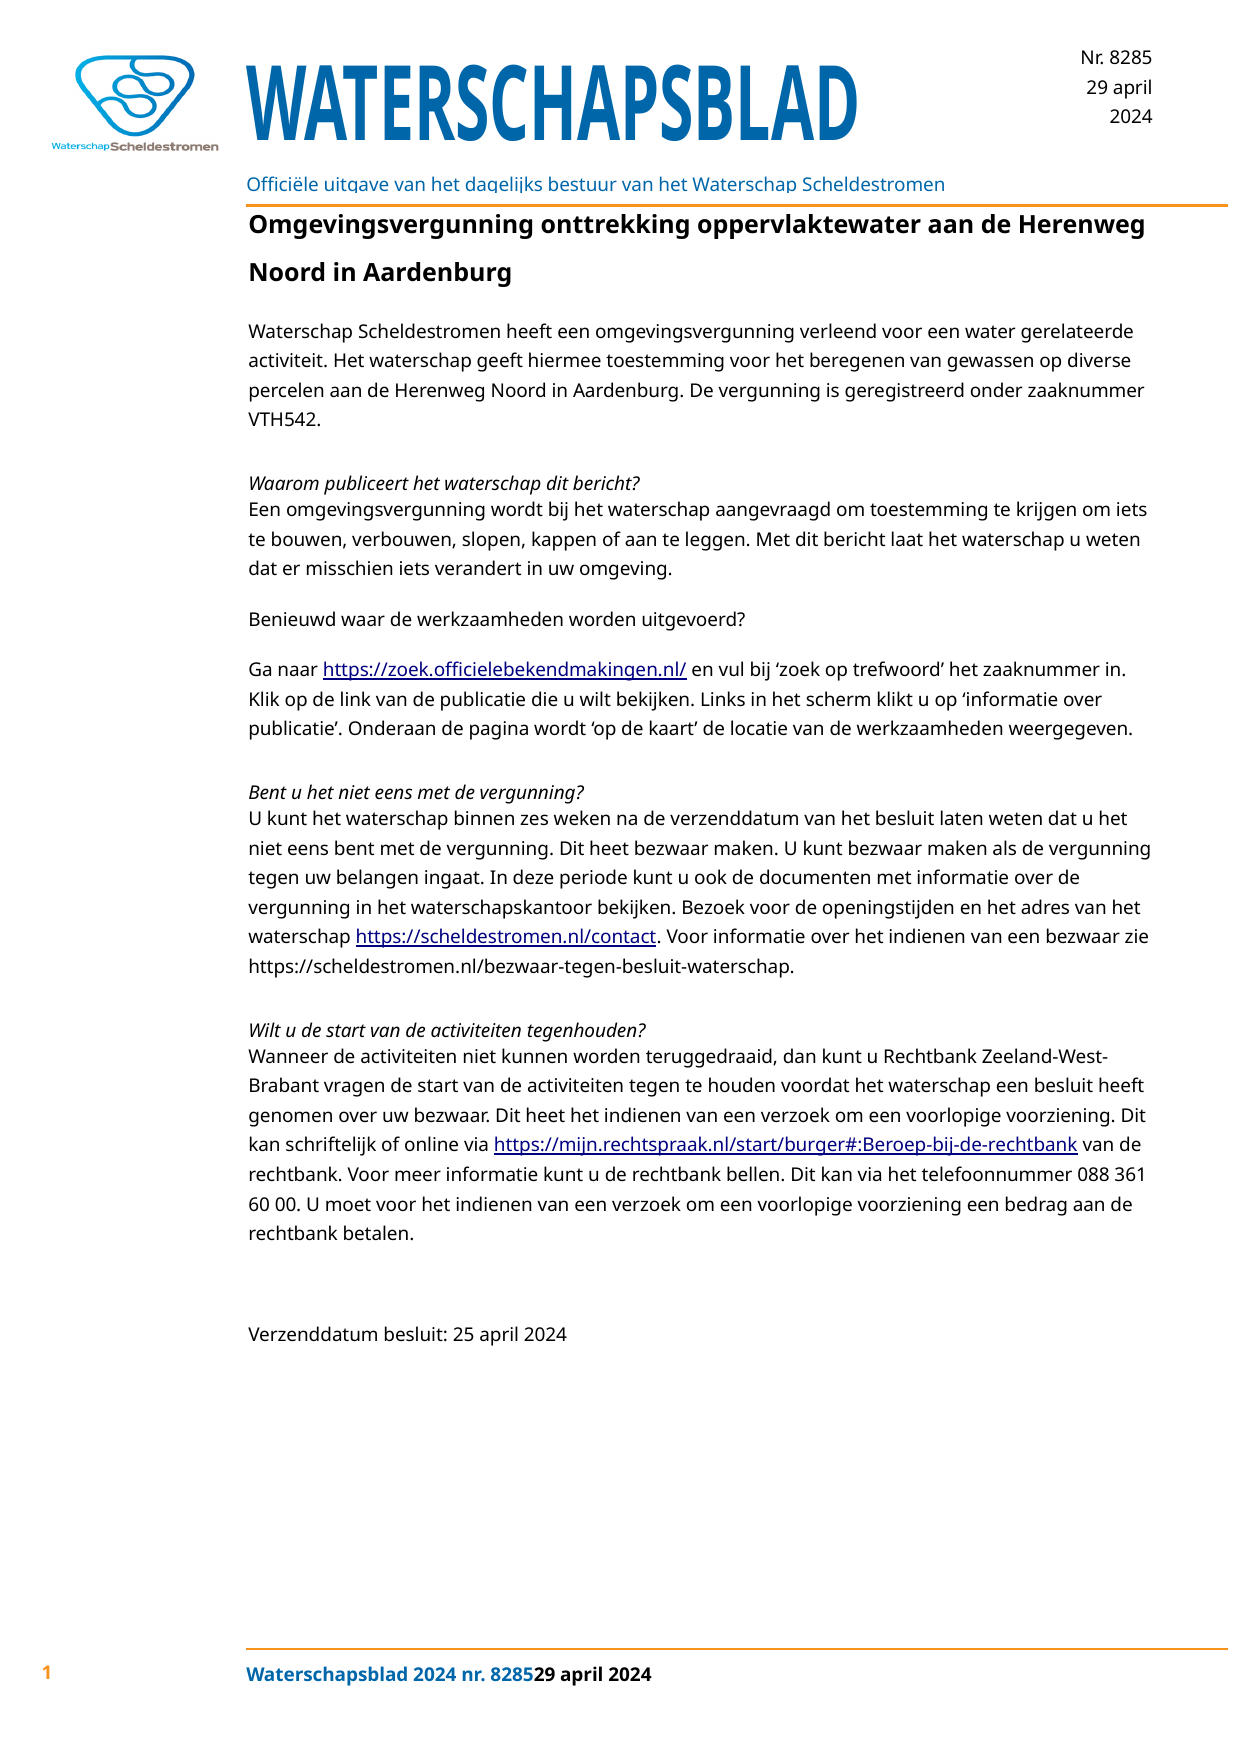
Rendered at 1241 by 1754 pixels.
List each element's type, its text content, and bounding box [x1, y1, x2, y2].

text Benieuwd waar de werkzaamheden worden uitgevoerd? [248, 606, 1152, 632]
picture [41, 47, 231, 172]
text U kunt het waterschap binnen zes weken na de verzenddatum van het besluit laten weten dat u het niet eens bent met de vergunning. Dit heet bezwaar maken. U kunt bezwaar maken als de vergunning tegen uw belangen ingaat. In deze periode kunt u ook de documenten met informatie over de vergunning in het waterschapskantoor bekijken. Bezoek voor de openingstijden en het adres van het waterschap https://scheldestromen.nl/contact. Voor informatie over het indienen van een bezwaar zie https://scheldestromen.nl/bezwaar-tegen-besluit-waterschap. [248, 805, 1152, 979]
text Omgevingsvergunning onttrekking oppervlaktewater aan de Herenweg Noord in Aardenburg [248, 207, 1152, 288]
text Verzenddatum besluit: 25 april 2024 [248, 1321, 1152, 1347]
text Een omgevingsvergunning wordt bij het waterschap aangevraagd om toestemming te krijgen om iets te bouwen, verbouwen, slopen, kappen of aan te leggen. Met dit bericht laat het waterschap u weten dat er misschien iets verandert in uw omgeving. [248, 496, 1152, 581]
text Wilt u de start van de activiteiten tegenhouden? [248, 1017, 1152, 1043]
text Bent u het niet eens met de vergunning? [248, 779, 1152, 805]
text Waterschap Scheldestromen heeft een omgevingsvergunning verleend voor een water gerelateerde activiteit. Het waterschap geeft hiermee toestemming voor het beregenen van gewassen op diverse percelen aan de Herenweg Noord in Aardenburg. De vergunning is geregistreerd onder zaaknummer VTH542. [248, 318, 1152, 432]
text Wanneer de activiteiten niet kunnen worden teruggedraaid, dan kunt u Rechtbank Zeeland-West-Brabant vragen de start van de activiteiten tegen te houden voordat het waterschap een besluit heeft genomen over uw bezwaar. Dit heet het indienen van een verzoek om een voorlopige voorziening. Dit kan schriftelijk of online via https://mijn.rechtspraak.nl/start/burger#:Beroep-bij-de-rechtbank van de rechtbank. Voor meer informatie kunt u de rechtbank bellen. Dit kan via het telefoonnummer 088 361 60 00. U moet voor het indienen van een verzoek om een voorlopige voorziening een bedrag aan de rechtbank betalen. [248, 1043, 1152, 1246]
text Waarom publiceert het waterschap dit bericht? [248, 471, 1152, 496]
text Ga naar https://zoek.officielebekendmakingen.nl/ en vul bij ‘zoek op trefwoord’ het zaaknummer in. Klik op de link van de publicatie die u wilt bekijken. Links in het scherm klikt u op ‘informatie over publicatie’. Onderaan de pagina wordt ‘op de kaart’ de locatie van de werkzaamheden weergegeven. [248, 656, 1152, 741]
